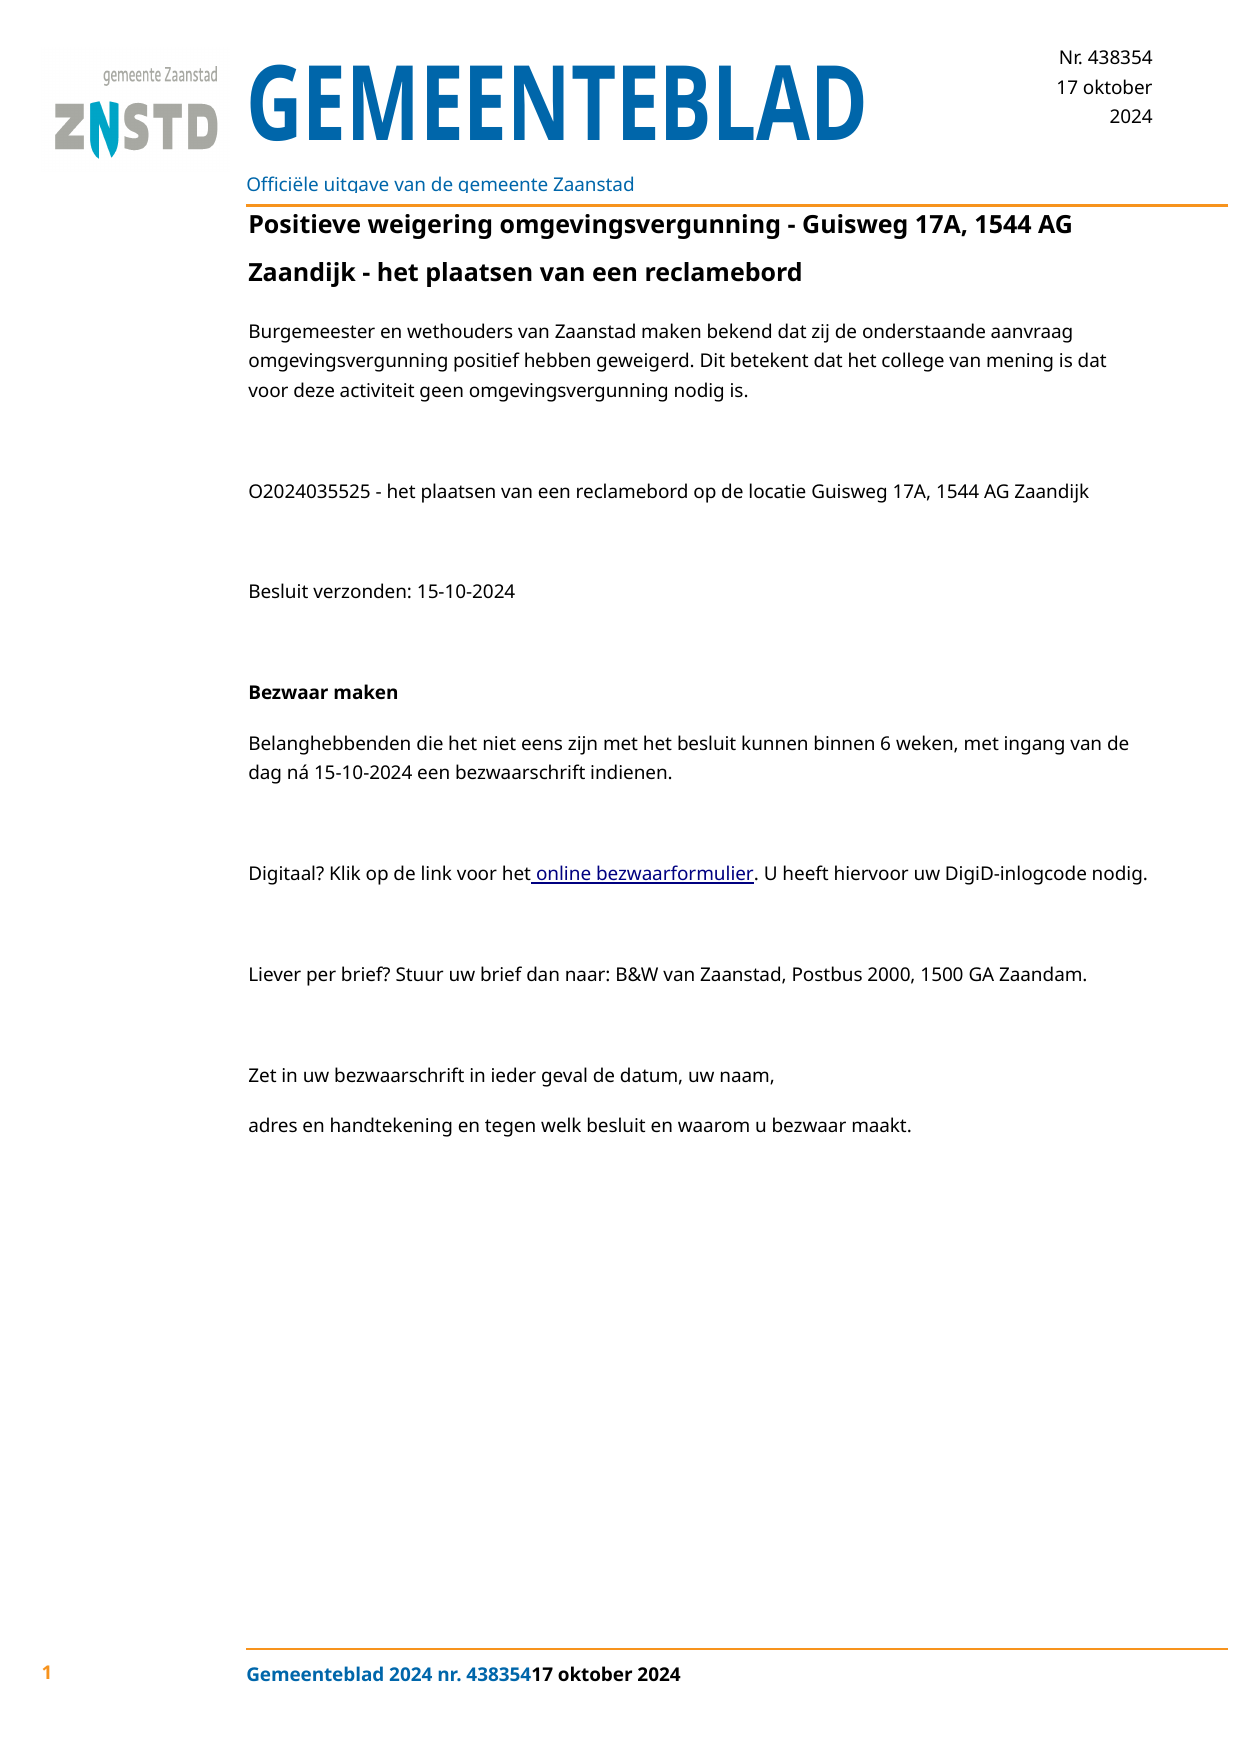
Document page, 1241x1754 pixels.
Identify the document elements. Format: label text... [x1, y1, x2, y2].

text Besluit verzonden: 15-10-2024 [248, 579, 1152, 604]
text Positieve weigering omgevingsvergunning - Guisweg 17A, 1544 AG Zaandijk - het plaatsen van een reclamebord [248, 207, 1152, 288]
text Burgemeester en wethouders van Zaanstad maken bekend dat zij de onderstaande aanvraag omgevingsvergunning positief hebben geweigerd. Dit betekent dat het college van mening is dat voor deze activiteit geen omgevingsvergunning nodig is. [248, 318, 1152, 403]
text Digitaal? Klik op de link voor het online bezwaarformulier. U heeft hiervoor uw DigiD-inlogcode nodig. [248, 860, 1152, 886]
text Zet in uw bezwaarschrift in ieder geval de datum, uw naam, [248, 1062, 1152, 1088]
text O2024035525 - het plaatsen van een reclamebord op de locatie Guisweg 17A, 1544 AG Zaandijk [248, 478, 1152, 504]
text Belanghebbenden die het niet eens zijn met het besluit kunnen binnen 6 weken, met ingang van de dag ná 15-10-2024 een bezwaarschrift indienen. [248, 730, 1152, 785]
picture [41, 47, 231, 172]
text Bezwaar maken [248, 679, 1152, 705]
text adres en handtekening en tegen welk besluit en waarom u bezwaar maakt. [248, 1112, 1152, 1138]
text Liever per brief? Stuur uw brief dan naar: B&W van Zaanstad, Postbus 2000, 1500 GA Zaandam. [248, 961, 1152, 987]
